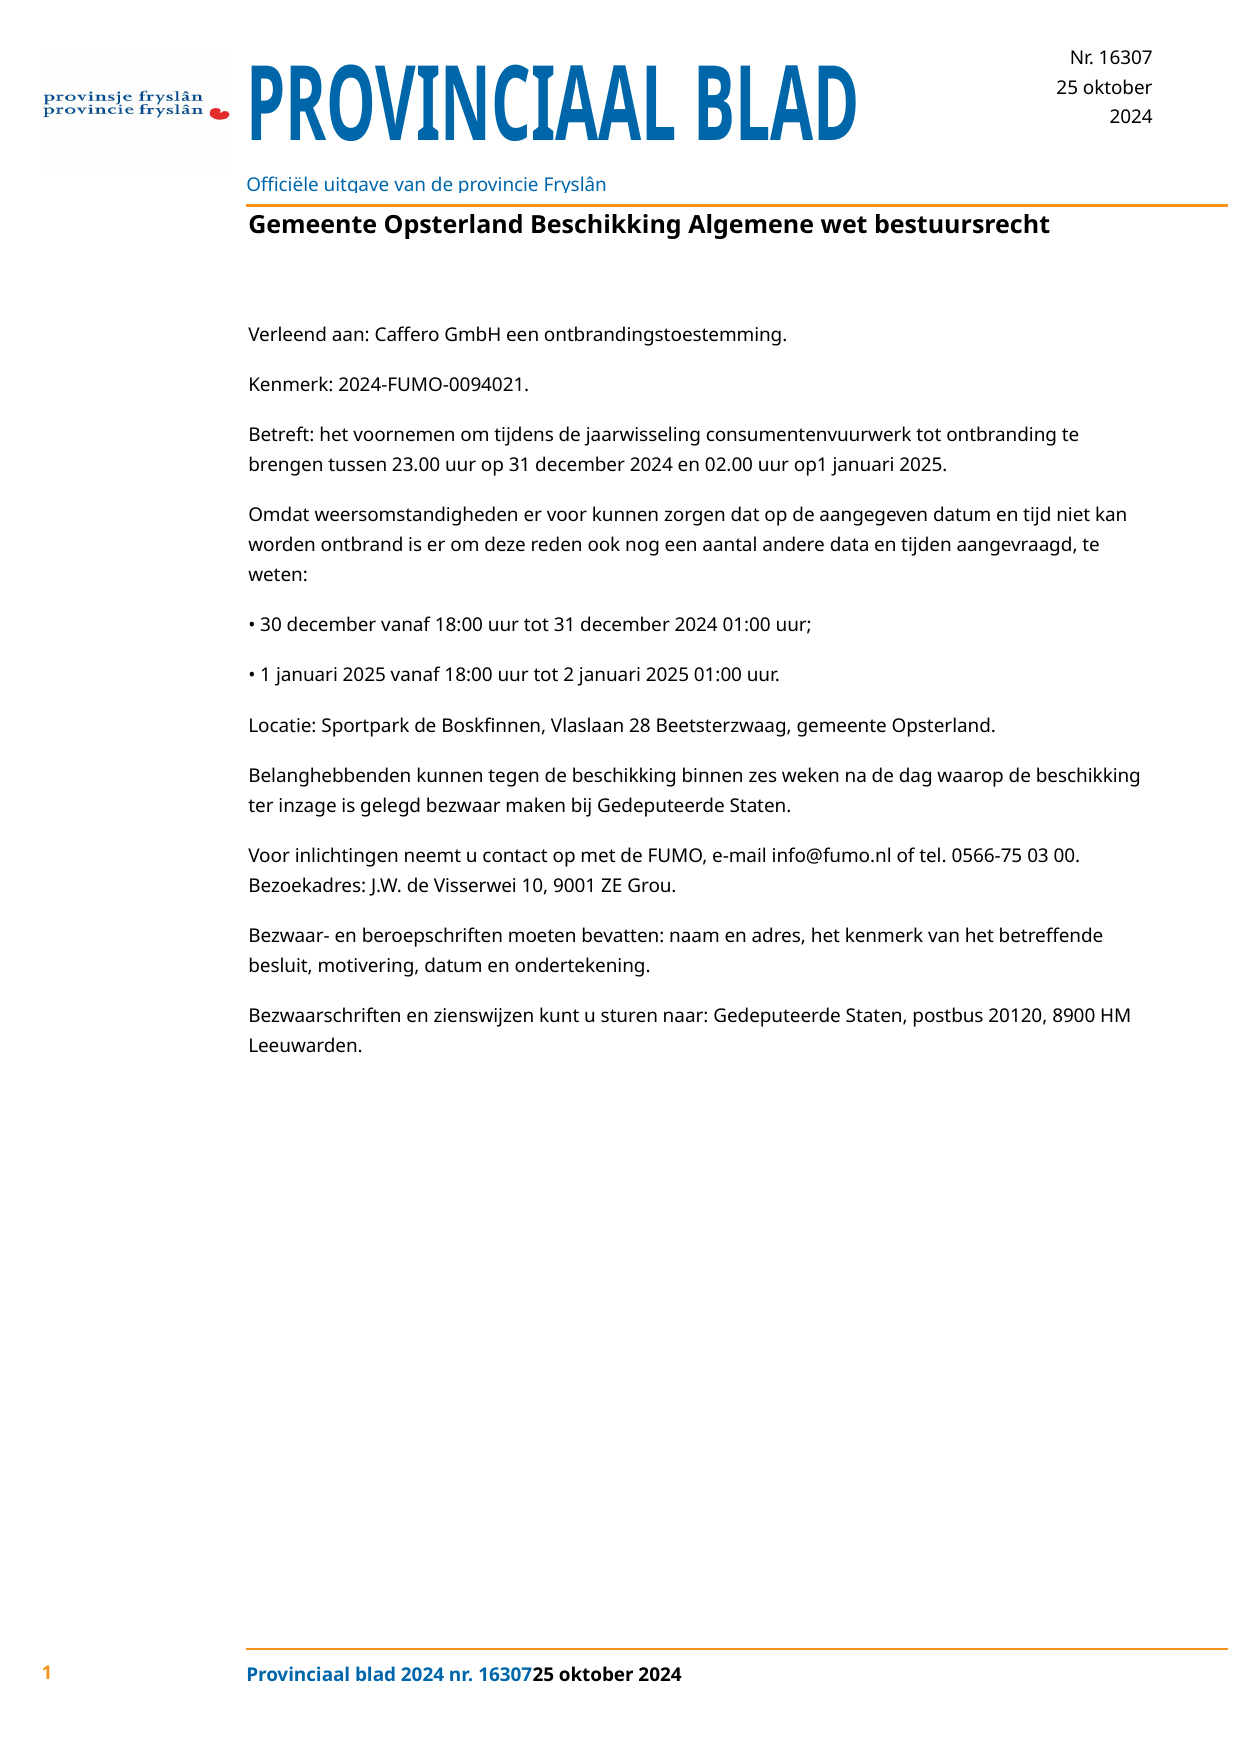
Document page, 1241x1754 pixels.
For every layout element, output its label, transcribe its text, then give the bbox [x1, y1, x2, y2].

picture [41, 47, 231, 172]
text Bezwaar- en beroepschriften moeten bevatten: naam en adres, het kenmerk van het betreffende besluit, motivering, datum en ondertekening. [248, 922, 1152, 978]
text • 1 januari 2025 vanaf 18:00 uur tot 2 januari 2025 01:00 uur. [248, 662, 1152, 687]
text Locatie: Sportpark de Boskfinnen, Vlaslaan 28 Beetsterzwaag, gemeente Opsterland. [248, 712, 1152, 738]
text Bezwaarschriften en zienswijzen kunt u sturen naar: Gedeputeerde Staten, postbus 20120, 8900 HM Leeuwarden. [248, 1002, 1152, 1058]
text Omdat weersomstandigheden er voor kunnen zorgen dat op de aangegeven datum en tijd niet kan worden ontbrand is er om deze reden ook nog een aantal andere data en tijden aangevraagd, te weten: [248, 502, 1152, 586]
text Betreft: het voornemen om tijdens de jaarwisseling consumentenvuurwerk tot ontbranding te brengen tussen 23.00 uur op 31 december 2024 en 02.00 uur op1 januari 2025. [248, 422, 1152, 477]
text Kenmerk: 2024-FUMO-0094021. [248, 371, 1152, 397]
text Belanghebbenden kunnen tegen de beschikking binnen zes weken na de dag waarop de beschikking ter inzage is gelegd bezwaar maken bij Gedeputeerde Staten. [248, 762, 1152, 818]
text Voor inlichtingen neemt u contact op met de FUMO, e-mail info@fumo.nl of tel. 0566-75 03 00. Bezoekadres: J.W. de Visserwei 10, 9001 ZE Grou. [248, 842, 1152, 898]
text Gemeente Opsterland Beschikking Algemene wet bestuursrecht [248, 207, 1152, 241]
text • 30 december vanaf 18:00 uur tot 31 december 2024 01:00 uur; [248, 611, 1152, 637]
text Verleend aan: Caffero GmbH een ontbrandingstoestemming. [248, 321, 1152, 346]
